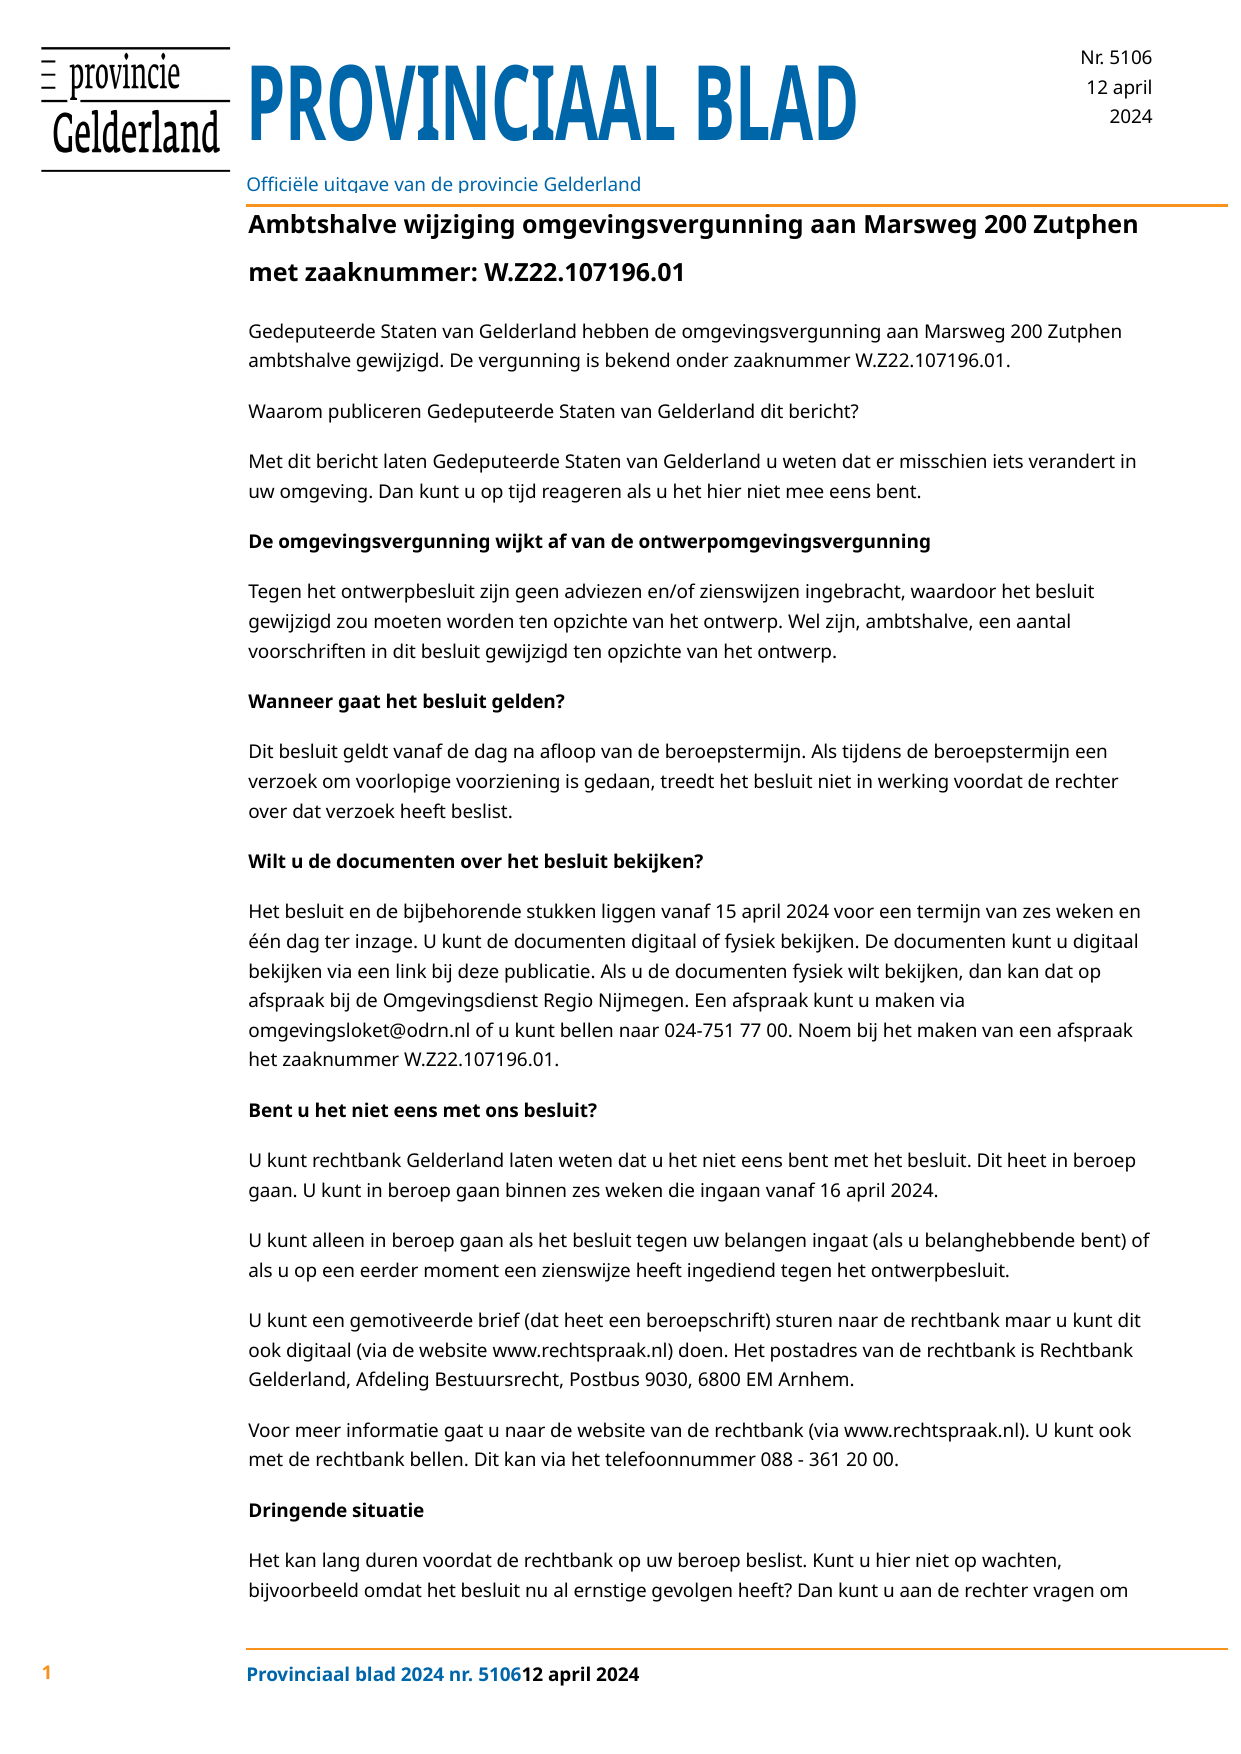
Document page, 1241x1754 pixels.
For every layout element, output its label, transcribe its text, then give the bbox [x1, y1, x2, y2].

picture [41, 47, 231, 172]
text Het kan lang duren voordat de rechtbank op uw beroep beslist. Kunt u hier niet op wachten, bijvoorbeeld omdat het besluit nu al ernstige gevolgen heeft? Dan kunt u aan de rechter vragen om [248, 1547, 1152, 1603]
text Bent u het niet eens met ons besluit? [248, 1097, 1152, 1123]
text Wanneer gaat het besluit gelden? [248, 688, 1152, 714]
text U kunt alleen in beroep gaan als het besluit tegen uw belangen ingaat (als u belanghebbende bent) of als u op een eerder moment een zienswijze heeft ingediend tegen het ontwerpbesluit. [248, 1227, 1152, 1283]
text Voor meer informatie gaat u naar de website van de rechtbank (via www.rechtspraak.nl). U kunt ook met de rechtbank bellen. Dit kan via het telefoonnummer 088 - 361 20 00. [248, 1417, 1152, 1472]
text U kunt rechtbank Gelderland laten weten dat u het niet eens bent met het besluit. Dit heet in beroep gaan. U kunt in beroep gaan binnen zes weken die ingaan vanaf 16 april 2024. [248, 1147, 1152, 1203]
text Het besluit en de bijbehorende stukken liggen vanaf 15 april 2024 voor een termijn van zes weken en één dag ter inzage. U kunt de documenten digitaal of fysiek bekijken. De documenten kunt u digitaal bekijken via een link bij deze publicatie. Als u de documenten fysiek wilt bekijken, dan kan dat op afspraak bij de Omgevingsdienst Regio Nijmegen. Een afspraak kunt u maken via omgevingsloket@odrn.nl of u kunt bellen naar 024-751 77 00. Noem bij het maken van een afspraak het zaaknummer W.Z22.107196.01. [248, 899, 1152, 1072]
text U kunt een gemotiveerde brief (dat heet een beroepschrift) sturen naar de rechtbank maar u kunt dit ook digitaal (via de website www.rechtspraak.nl) doen. Het postadres van de rechtbank is Rechtbank Gelderland, Afdeling Bestuursrecht, Postbus 9030, 6800 EM Arnhem. [248, 1307, 1152, 1392]
text De omgevingsvergunning wijkt af van de ontwerpomgevingsvergunning [248, 528, 1152, 554]
text Wilt u de documenten over het besluit bekijken? [248, 848, 1152, 874]
text Ambtshalve wijziging omgevingsvergunning aan Marsweg 200 Zutphen met zaaknummer: W.Z22.107196.01 [248, 207, 1152, 288]
text Gedeputeerde Staten van Gelderland hebben de omgevingsvergunning aan Marsweg 200 Zutphen ambtshalve gewijzigd. De vergunning is bekend onder zaaknummer W.Z22.107196.01. [248, 318, 1152, 373]
text Met dit bericht laten Gedeputeerde Staten van Gelderland u weten dat er misschien iets verandert in uw omgeving. Dan kunt u op tijd reageren als u het hier niet mee eens bent. [248, 448, 1152, 504]
text Dringende situatie [248, 1497, 1152, 1523]
text Waarom publiceren Gedeputeerde Staten van Gelderland dit bericht? [248, 398, 1152, 424]
text Dit besluit geldt vanaf de dag na afloop van de beroepstermijn. Als tijdens de beroepstermijn een verzoek om voorlopige voorziening is gedaan, treedt het besluit niet in werking voordat de rechter over dat verzoek heeft beslist. [248, 739, 1152, 824]
text Tegen het ontwerpbesluit zijn geen adviezen en/of zienswijzen ingebracht, waardoor het besluit gewijzigd zou moeten worden ten opzichte van het ontwerp. Wel zijn, ambtshalve, een aantal voorschriften in dit besluit gewijzigd ten opzichte van het ontwerp. [248, 579, 1152, 664]
